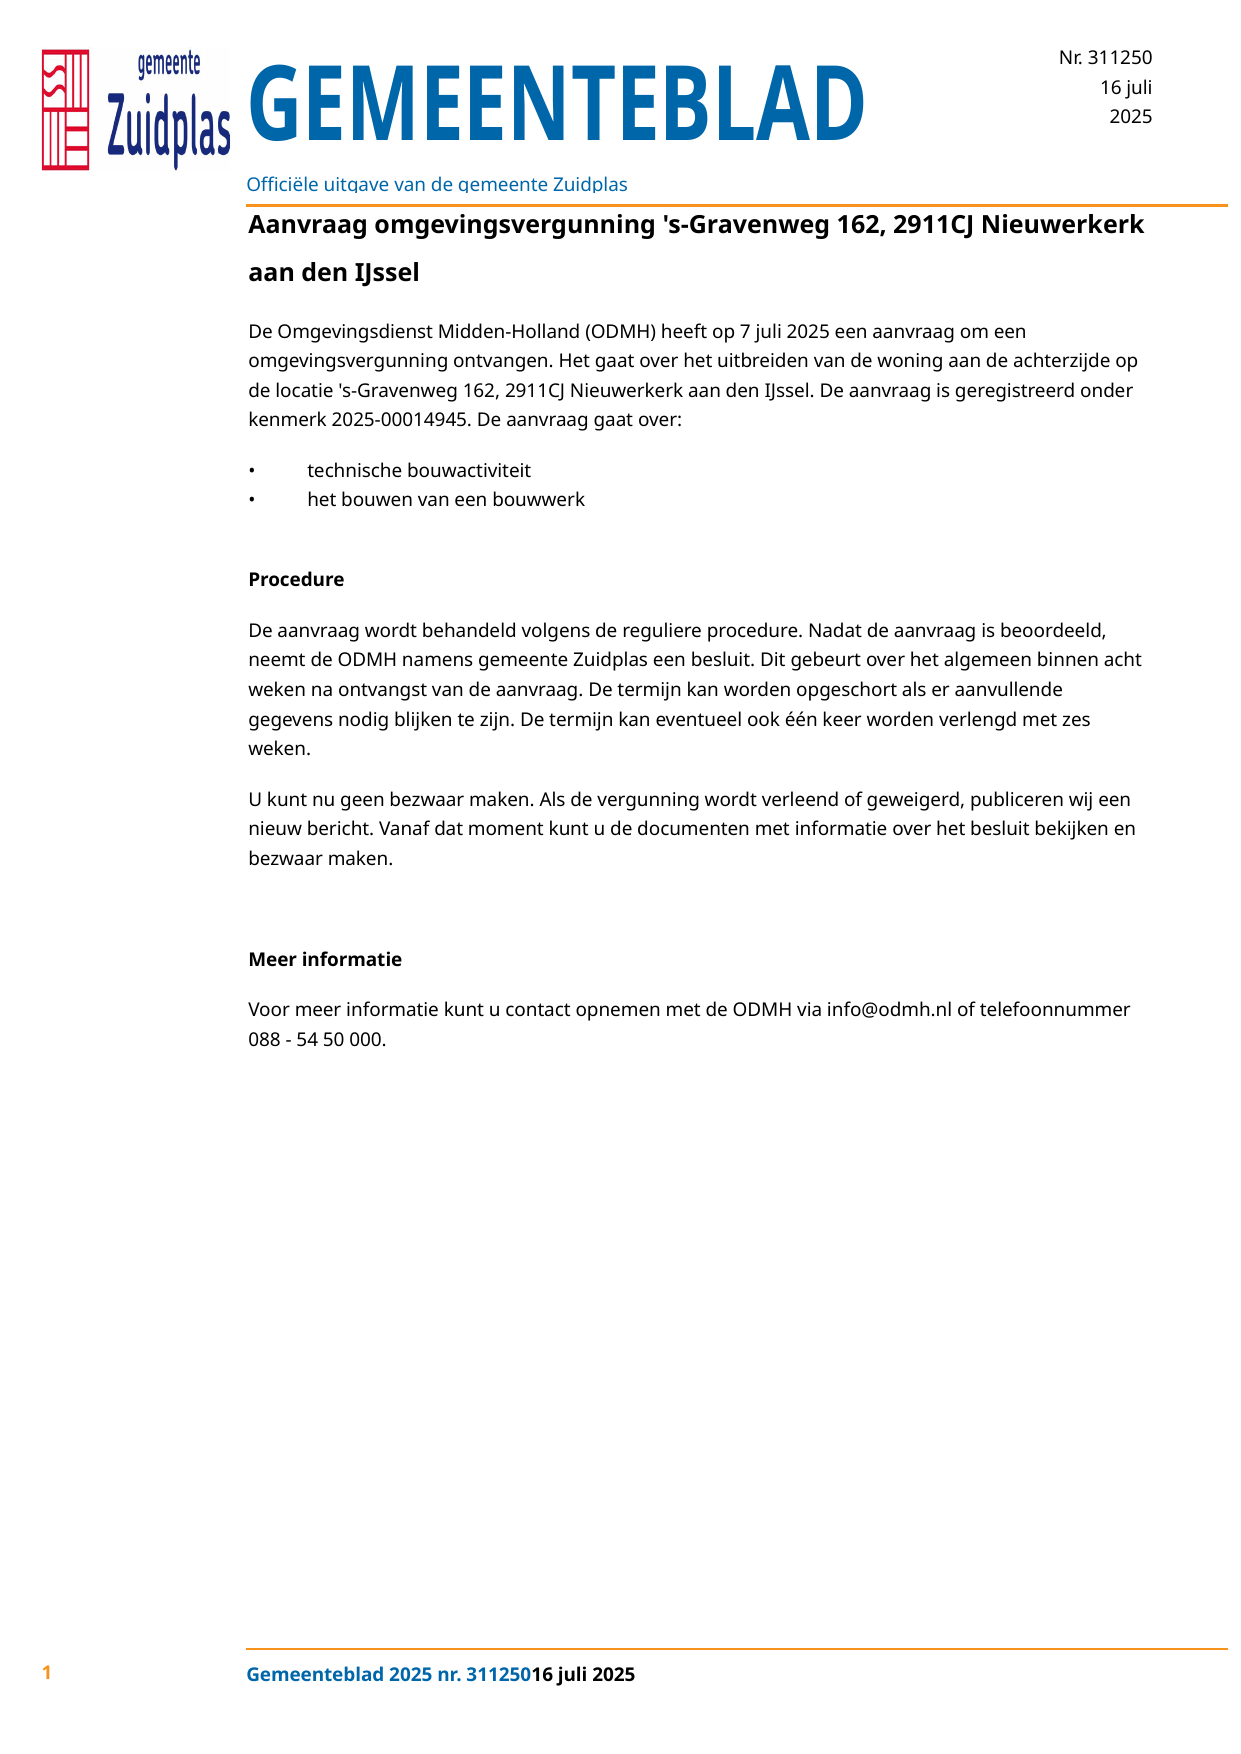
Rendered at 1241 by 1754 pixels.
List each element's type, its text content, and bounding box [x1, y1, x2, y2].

text U kunt nu geen bezwaar maken. Als de vergunning wordt verleend of geweigerd, publiceren wij een nieuw bericht. Vanaf dat moment kunt u de documenten met informatie over het besluit bekijken en bezwaar maken. [248, 786, 1152, 871]
text De Omgevingsdienst Midden-Holland (ODMH) heeft op 7 juli 2025 een aanvraag om een omgevingsvergunning ontvangen. Het gaat over het uitbreiden van de woning aan de achterzijde op de locatie 's-Gravenweg 162, 2911CJ Nieuwerkerk aan den IJssel. De aanvraag is geregistreerd onder kenmerk 2025-00014945. De aanvraag gaat over: [248, 318, 1152, 432]
text Meer informatie [248, 946, 1152, 972]
text Aanvraag omgevingsvergunning 's-Gravenweg 162, 2911CJ Nieuwerkerk aan den IJssel [248, 207, 1152, 288]
picture [41, 47, 231, 172]
list technische bouwactiviteit [248, 457, 1152, 483]
list het bouwen van een bouwwerk [248, 487, 1152, 512]
text Voor meer informatie kunt u contact opnemen met de ODMH via info@odmh.nl of telefoonnummer 088 - 54 50 000. [248, 996, 1152, 1052]
text Procedure [248, 567, 1152, 592]
text De aanvraag wordt behandeld volgens de reguliere procedure. Nadat de aanvraag is beoordeeld, neemt de ODMH namens gemeente Zuidplas een besluit. Dit gebeurt over het algemeen binnen acht weken na ontvangst van de aanvraag. De termijn kan worden opgeschort als er aanvullende gegevens nodig blijken te zijn. De termijn kan eventueel ook één keer worden verlengd met zes weken. [248, 617, 1152, 761]
